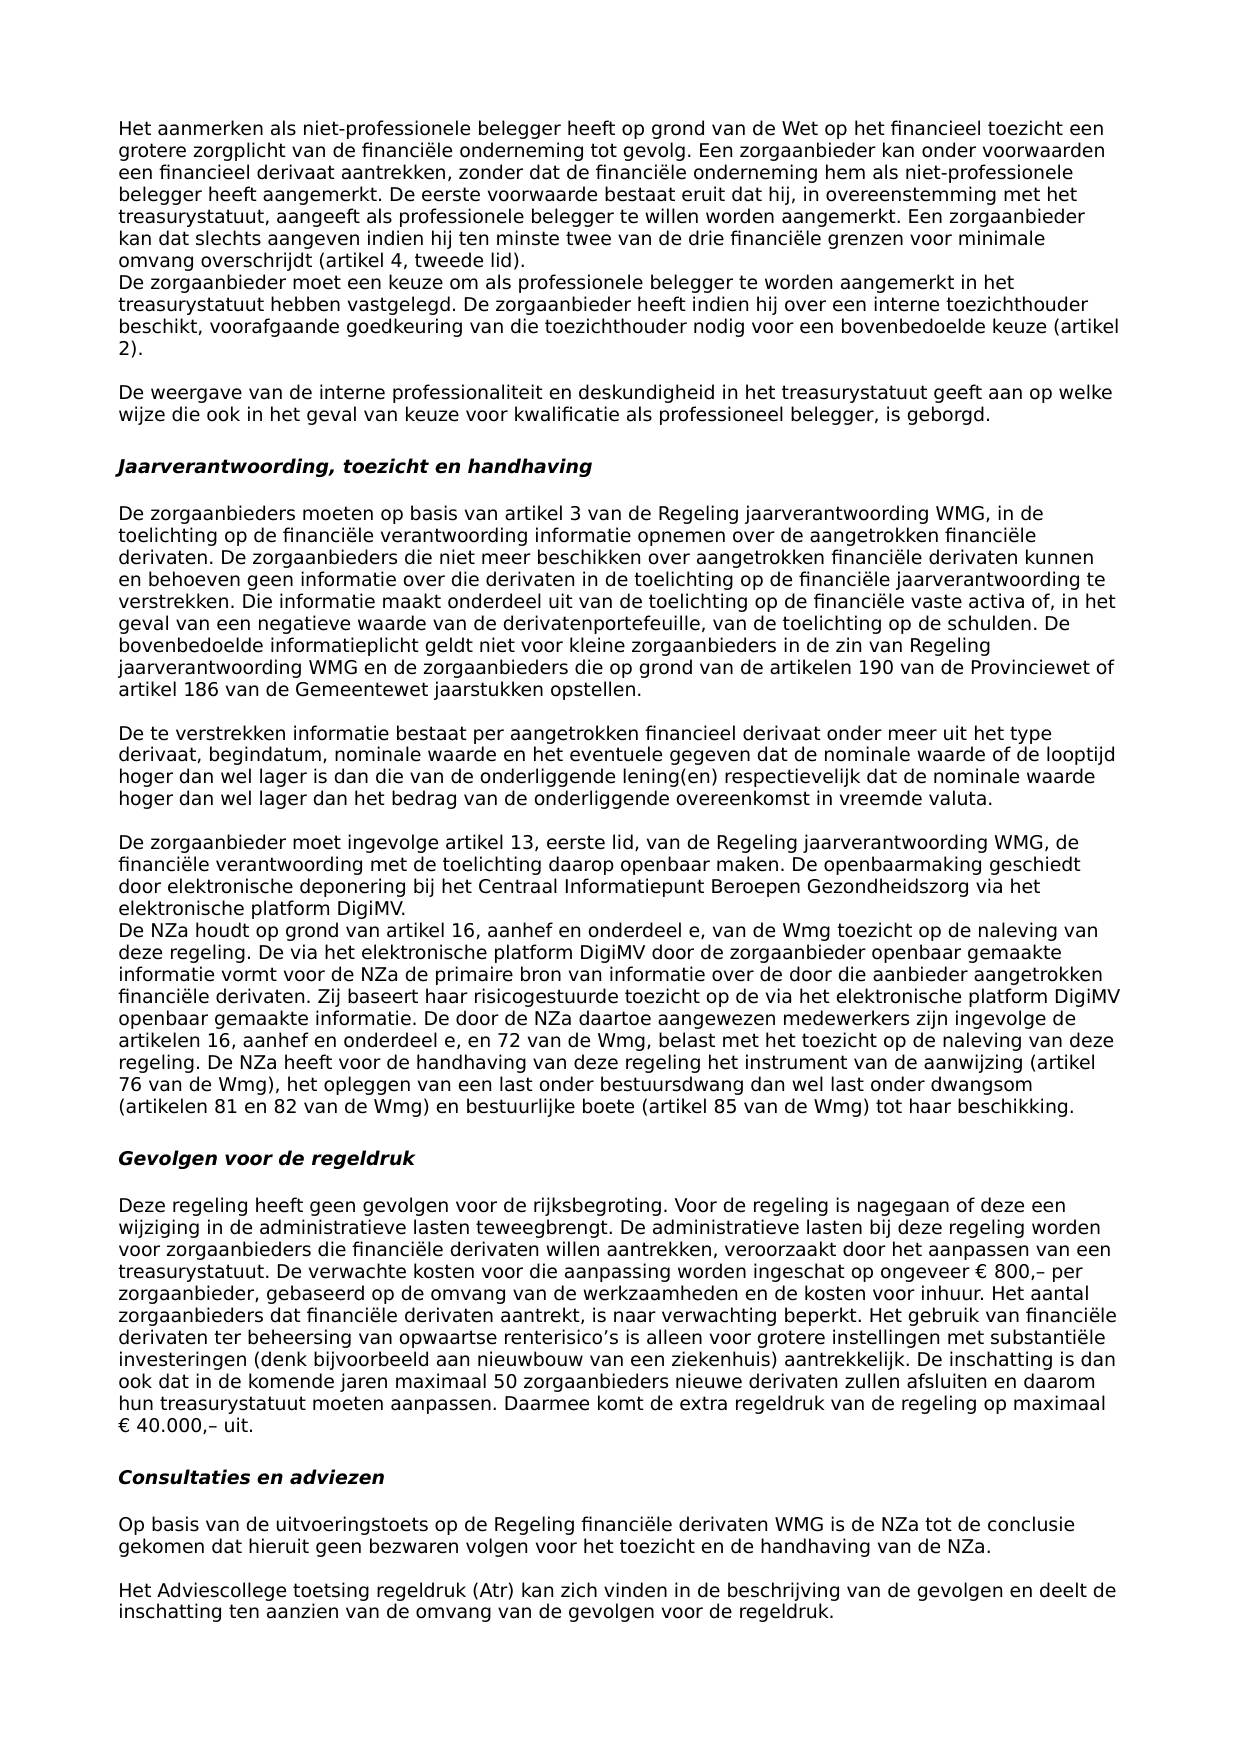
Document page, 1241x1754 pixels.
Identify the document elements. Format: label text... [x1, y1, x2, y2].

text Het Adviescollege toetsing regeldruk (Atr) kan zich vinden in de beschrijving van de gevolgen en deelt de inschatting ten aanzien van de omvang van de gevolgen voor de regeldruk. [118, 1579, 1122, 1623]
subtitle Consultaties en adviezen [118, 1467, 1122, 1489]
text De zorgaanbieders moeten op basis van artikel 3 van de Regeling jaarverantwoording WMG, in de toelichting op de financiële verantwoording informatie opnemen over de aangetrokken financiële derivaten. De zorgaanbieders die niet meer beschikken over aangetrokken financiële derivaten kunnen en behoeven geen informatie over die derivaten in de toelichting op de financiële jaarverantwoording te verstrekken. Die informatie maakt onderdeel uit van de toelichting op de financiële vaste activa of, in het geval van een negatieve waarde van de derivatenportefeuille, van de toelichting op de schulden. De bovenbedoelde informatieplicht geldt niet voor kleine zorgaanbieders in de zin van Regeling jaarverantwoording WMG en de zorgaanbieders die op grond van de artikelen 190 van de Provinciewet of artikel 186 van de Gemeentewet jaarstukken opstellen. [118, 503, 1122, 701]
text De zorgaanbieder moet een keuze om als professionele belegger te worden aangemerkt in het treasurystatuut hebben vastgelegd. De zorgaanbieder heeft indien hij over een interne toezichthouder beschikt, voorafgaande goedkeuring van die toezichthouder nodig voor een bovenbedoelde keuze (artikel 2). [118, 272, 1122, 360]
text De zorgaanbieder moet ingevolge artikel 13, eerste lid, van de Regeling jaarverantwoording WMG, de financiële verantwoording met de toelichting daarop openbaar maken. De openbaarmaking geschiedt door elektronische deponering bij het Centraal Informatiepunt Beroepen Gezondheidszorg via het elektronische platform DigiMV. [118, 832, 1122, 920]
text De NZa houdt op grond van artikel 16, aanhef en onderdeel e, van de Wmg toezicht op de naleving van deze regeling. De via het elektronische platform DigiMV door de zorgaanbieder openbaar gemaakte informatie vormt voor de NZa de primaire bron van informatie over de door die aanbieder aangetrokken financiële derivaten. Zij baseert haar risicogestuurde toezicht op de via het elektronische platform DigiMV openbaar gemaakte informatie. De door de NZa daartoe aangewezen medewerkers zijn ingevolge de artikelen 16, aanhef en onderdeel e, en 72 van de Wmg, belast met het toezicht op de naleving van deze regeling. De NZa heeft voor de handhaving van deze regeling het instrument van de aanwijzing (artikel 76 van de Wmg), het opleggen van een last onder bestuursdwang dan wel last onder dwangsom (artikelen 81 en 82 van de Wmg) en bestuurlijke boete (artikel 85 van de Wmg) tot haar beschikking. [118, 920, 1122, 1118]
text Het aanmerken als niet-professionele belegger heeft op grond van de Wet op het financieel toezicht een grotere zorgplicht van de financiële onderneming tot gevolg. Een zorgaanbieder kan onder voorwaarden een financieel derivaat aantrekken, zonder dat de financiële onderneming hem als niet-professionele belegger heeft aangemerkt. De eerste voorwaarde bestaat eruit dat hij, in overeenstemming met het treasurystatuut, aangeeft als professionele belegger te willen worden aangemerkt. Een zorgaanbieder kan dat slechts aangeven indien hij ten minste twee van de drie financiële grenzen voor minimale omvang overschrijdt (artikel 4, tweede lid). [118, 118, 1122, 272]
subtitle Gevolgen voor de regeldruk [118, 1148, 1122, 1170]
subtitle Jaarverantwoording, toezicht en handhaving [118, 456, 1122, 478]
text Deze regeling heeft geen gevolgen voor de rijksbegroting. Voor de regeling is nagegaan of deze een wijziging in de administratieve lasten teweegbrengt. De administratieve lasten bij deze regeling worden voor zorgaanbieders die financiële derivaten willen aantrekken, veroorzaakt door het aanpassen van een treasurystatuut. De verwachte kosten voor die aanpassing worden ingeschat op ongeveer € 800,– per zorgaanbieder, gebaseerd op de omvang van de werkzaamheden en de kosten voor inhuur. Het aantal zorgaanbieders dat financiële derivaten aantrekt, is naar verwachting beperkt. Het gebruik van financiële derivaten ter beheersing van opwaartse renterisico’s is alleen voor grotere instellingen met substantiële investeringen (denk bijvoorbeeld aan nieuwbouw van een ziekenhuis) aantrekkelijk. De inschatting is dan ook dat in de komende jaren maximaal 50 zorgaanbieders nieuwe derivaten zullen afsluiten en daarom hun treasurystatuut moeten aanpassen. Daarmee komt de extra regeldruk van de regeling op maximaal € 40.000,– uit. [118, 1195, 1122, 1437]
text Op basis van de uitvoeringstoets op de Regeling financiële derivaten WMG is de NZa tot de conclusie gekomen dat hieruit geen bezwaren volgen voor het toezicht en de handhaving van de NZa. [118, 1514, 1122, 1558]
text De weergave van de interne professionaliteit en deskundigheid in het treasurystatuut geeft aan op welke wijze die ook in het geval van keuze voor kwalificatie als professioneel belegger, is geborgd. [118, 382, 1122, 426]
text De te verstrekken informatie bestaat per aangetrokken financieel derivaat onder meer uit het type derivaat, begindatum, nominale waarde en het eventuele gegeven dat de nominale waarde of de looptijd hoger dan wel lager is dan die van de onderliggende lening(en) respectievelijk dat de nominale waarde hoger dan wel lager dan het bedrag van de onderliggende overeenkomst in vreemde valuta. [118, 722, 1122, 810]
